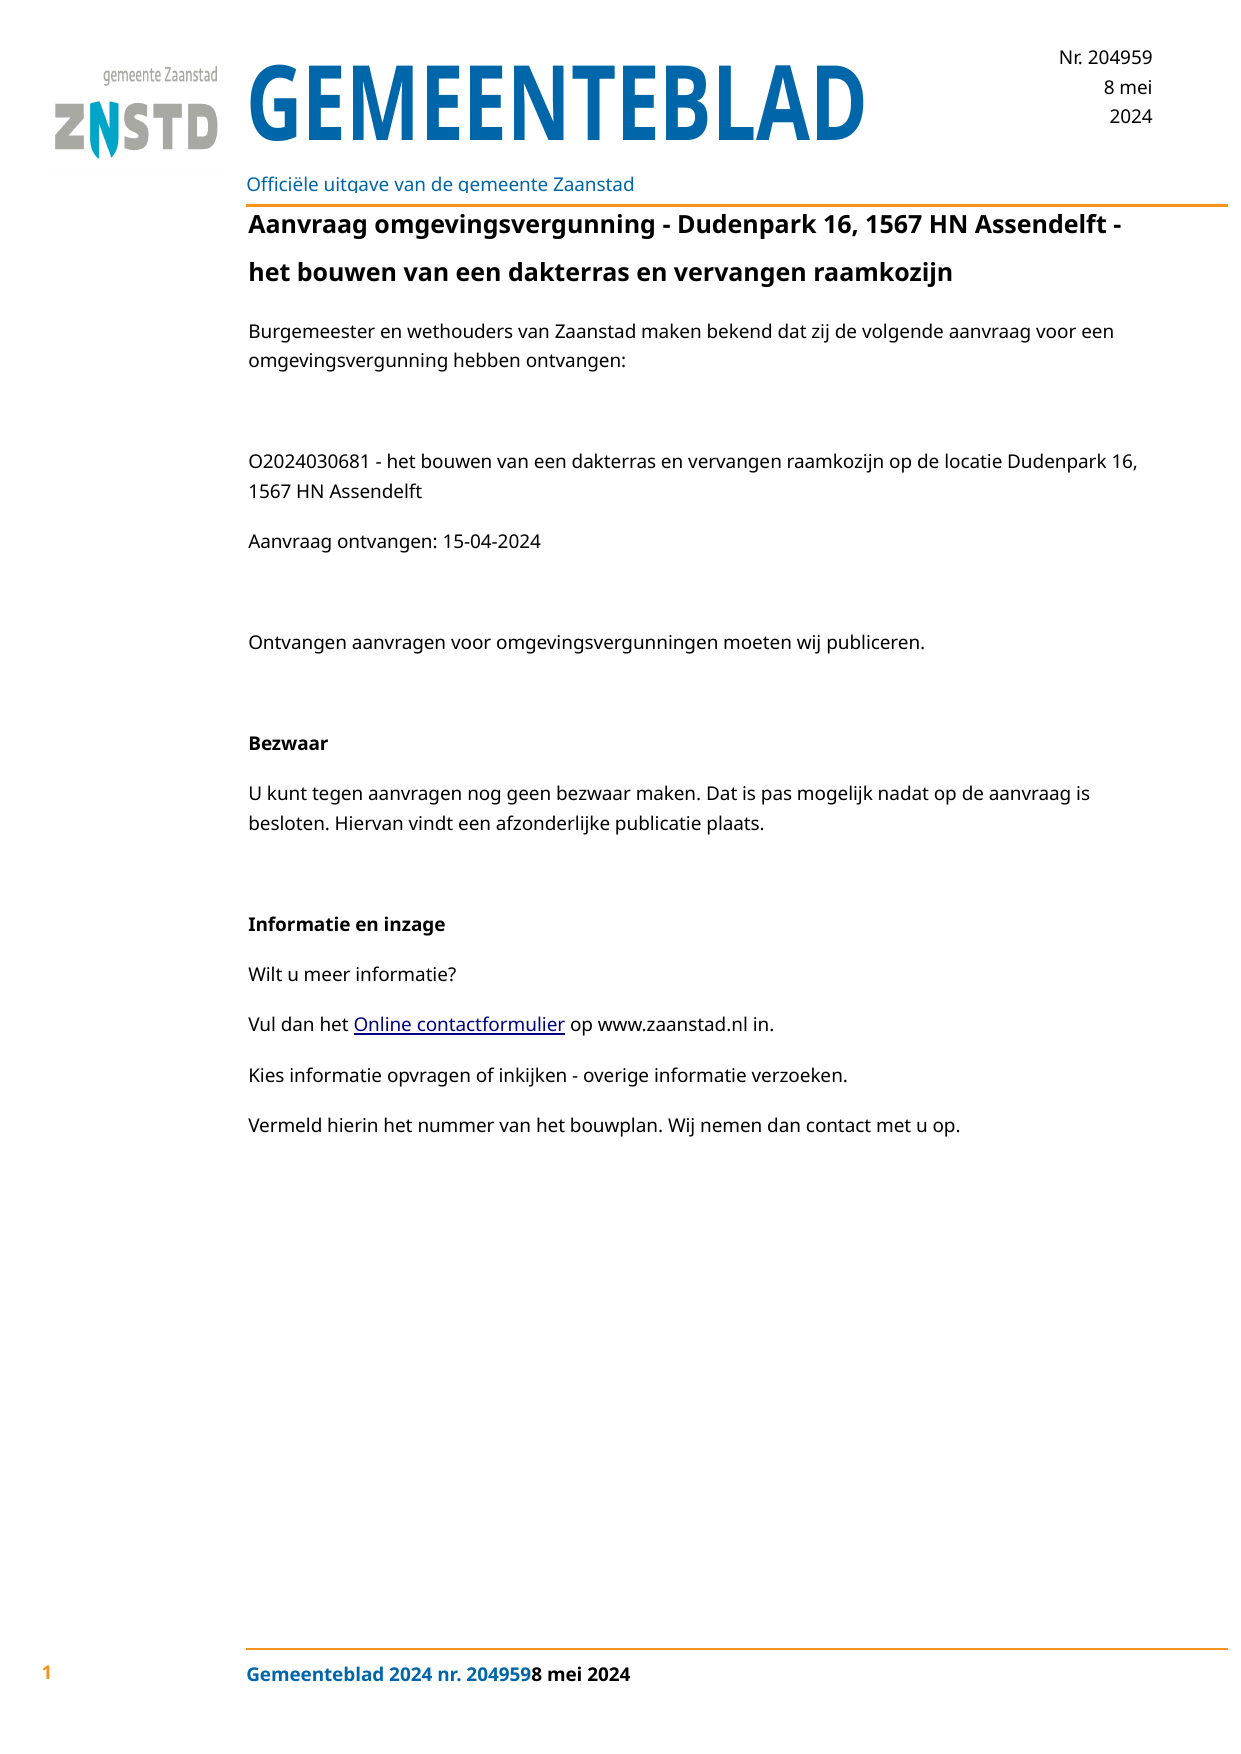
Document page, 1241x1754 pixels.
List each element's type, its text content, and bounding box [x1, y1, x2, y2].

text Informatie en inzage [248, 911, 1152, 937]
text Vul dan het Online contactformulier op www.zaanstad.nl in. [248, 1012, 1152, 1037]
text Aanvraag ontvangen: 15-04-2024 [248, 528, 1152, 554]
text O2024030681 - het bouwen van een dakterras en vervangen raamkozijn op de locatie Dudenpark 16, 1567 HN Assendelft [248, 448, 1152, 504]
text Kies informatie opvragen of inkijken - overige informatie verzoeken. [248, 1062, 1152, 1088]
picture [41, 47, 231, 172]
text Aanvraag omgevingsvergunning - Dudenpark 16, 1567 HN Assendelft - het bouwen van een dakterras en vervangen raamkozijn [248, 207, 1152, 288]
text Burgemeester en wethouders van Zaanstad maken bekend dat zij de volgende aanvraag voor een omgevingsvergunning hebben ontvangen: [248, 318, 1152, 373]
text U kunt tegen aanvragen nog geen bezwaar maken. Dat is pas mogelijk nadat op de aanvraag is besloten. Hiervan vindt een afzonderlijke publicatie plaats. [248, 780, 1152, 836]
text Ontvangen aanvragen voor omgevingsvergunningen moeten wij publiceren. [248, 629, 1152, 655]
text Vermeld hierin het nummer van het bouwplan. Wij nemen dan contact met u op. [248, 1112, 1152, 1138]
text Wilt u meer informatie? [248, 961, 1152, 987]
text Bezwaar [248, 730, 1152, 756]
